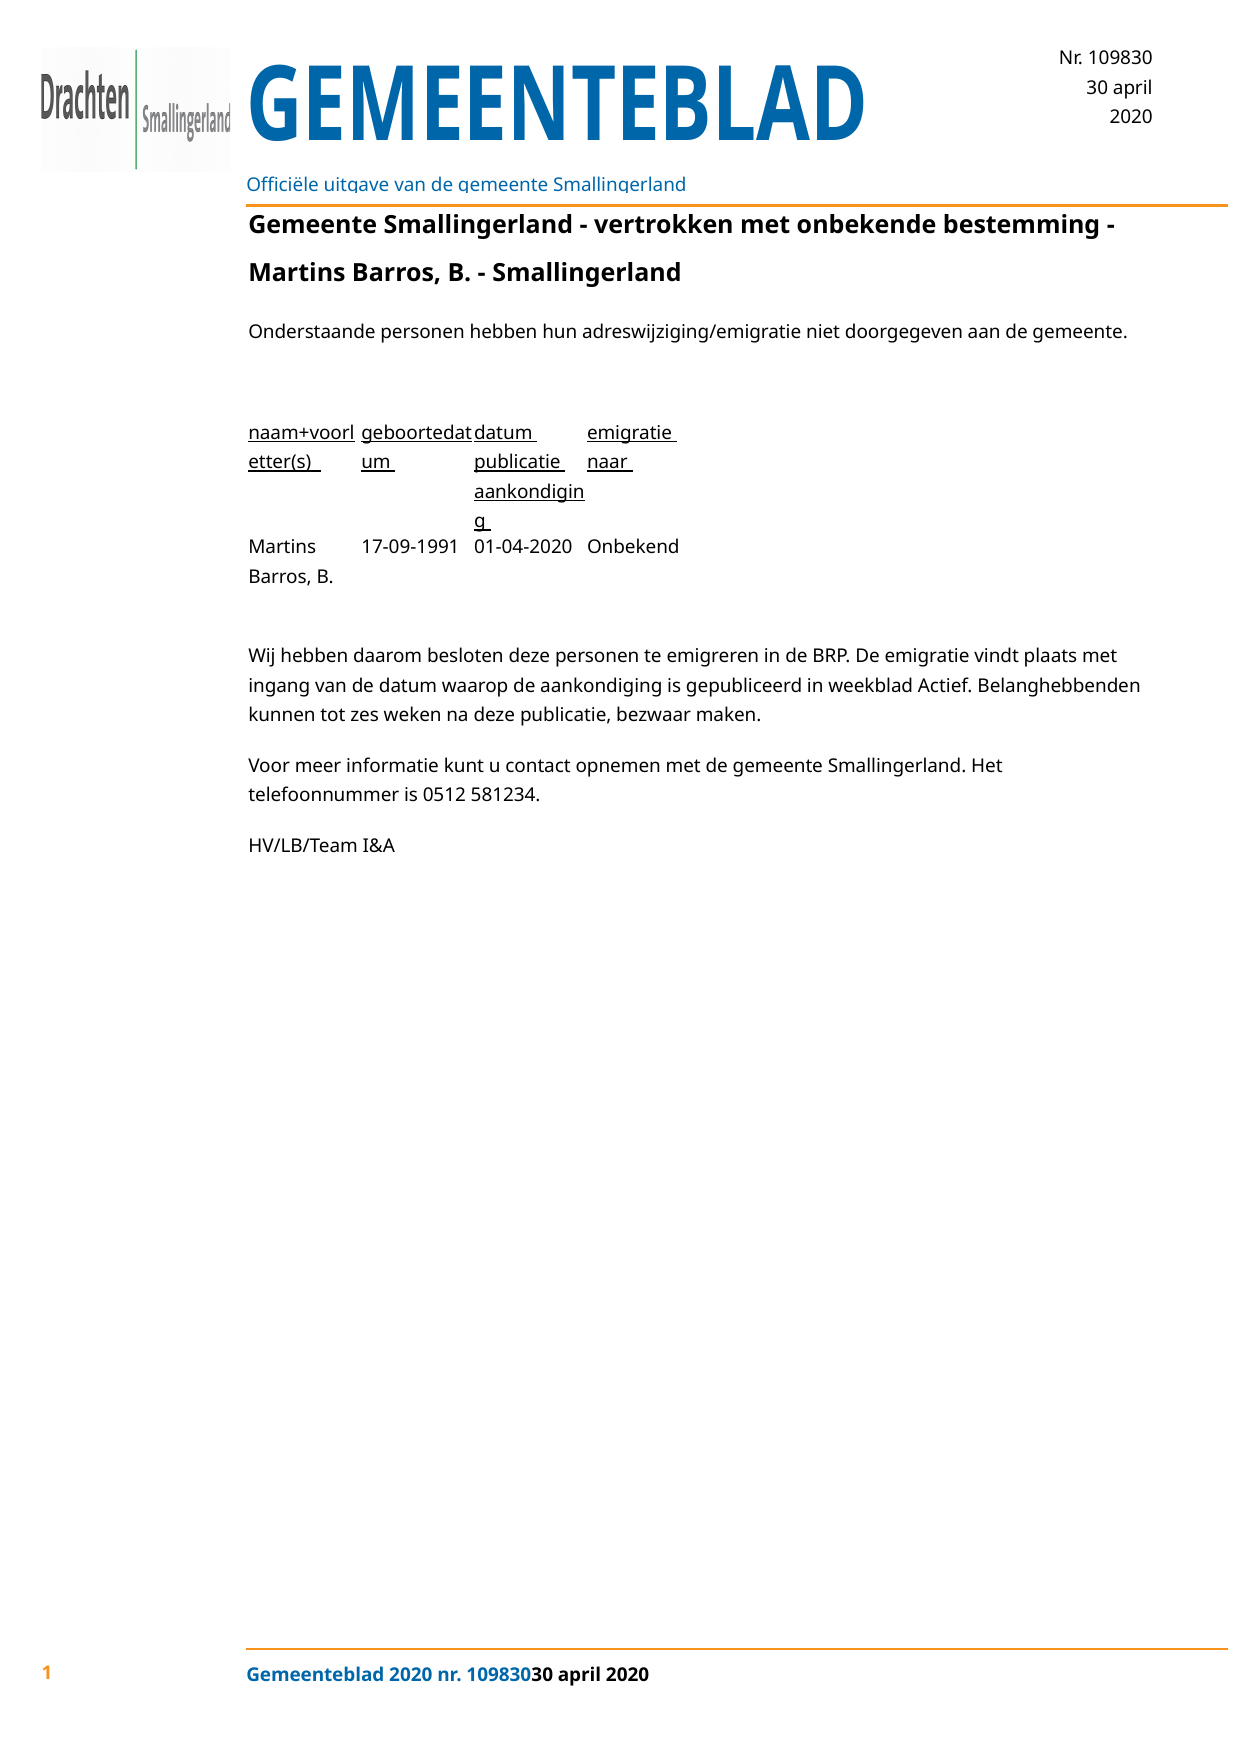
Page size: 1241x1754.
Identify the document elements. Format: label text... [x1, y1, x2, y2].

table_cell 17-09-1991 [361, 533, 474, 589]
text Gemeente Smallingerland - vertrokken met onbekende bestemming - Martins Barros, B. - Smallingerland [248, 207, 1152, 288]
text Voor meer informatie kunt u contact opnemen met de gemeente Smallingerland. Het telefoonnummer is 0512 581234. [248, 752, 1152, 807]
text Wij hebben daarom besloten deze personen te emigreren in de BRP. De emigratie vindt plaats met ingang van de datum waarop de aankondiging is gepubliceerd in weekblad Actief. Belanghebbenden kunnen tot zes weken na deze publicatie, bezwaar maken. [248, 642, 1152, 727]
picture [41, 47, 231, 172]
table_cell 01-04-2020 [474, 533, 587, 589]
table_header geboortedatum [361, 419, 474, 533]
table_header datum publicatie aankondiging [474, 419, 587, 533]
table_cell Martins Barros, B. [248, 533, 361, 589]
table_header naam+voorletter(s) [248, 419, 361, 533]
table_header emigratie naar [587, 419, 700, 533]
text Onderstaande personen hebben hun adreswijziging/emigratie niet doorgegeven aan de gemeente. [248, 318, 1152, 344]
table_cell Onbekend [587, 533, 700, 589]
text HV/LB/Team I&A [248, 832, 1152, 858]
